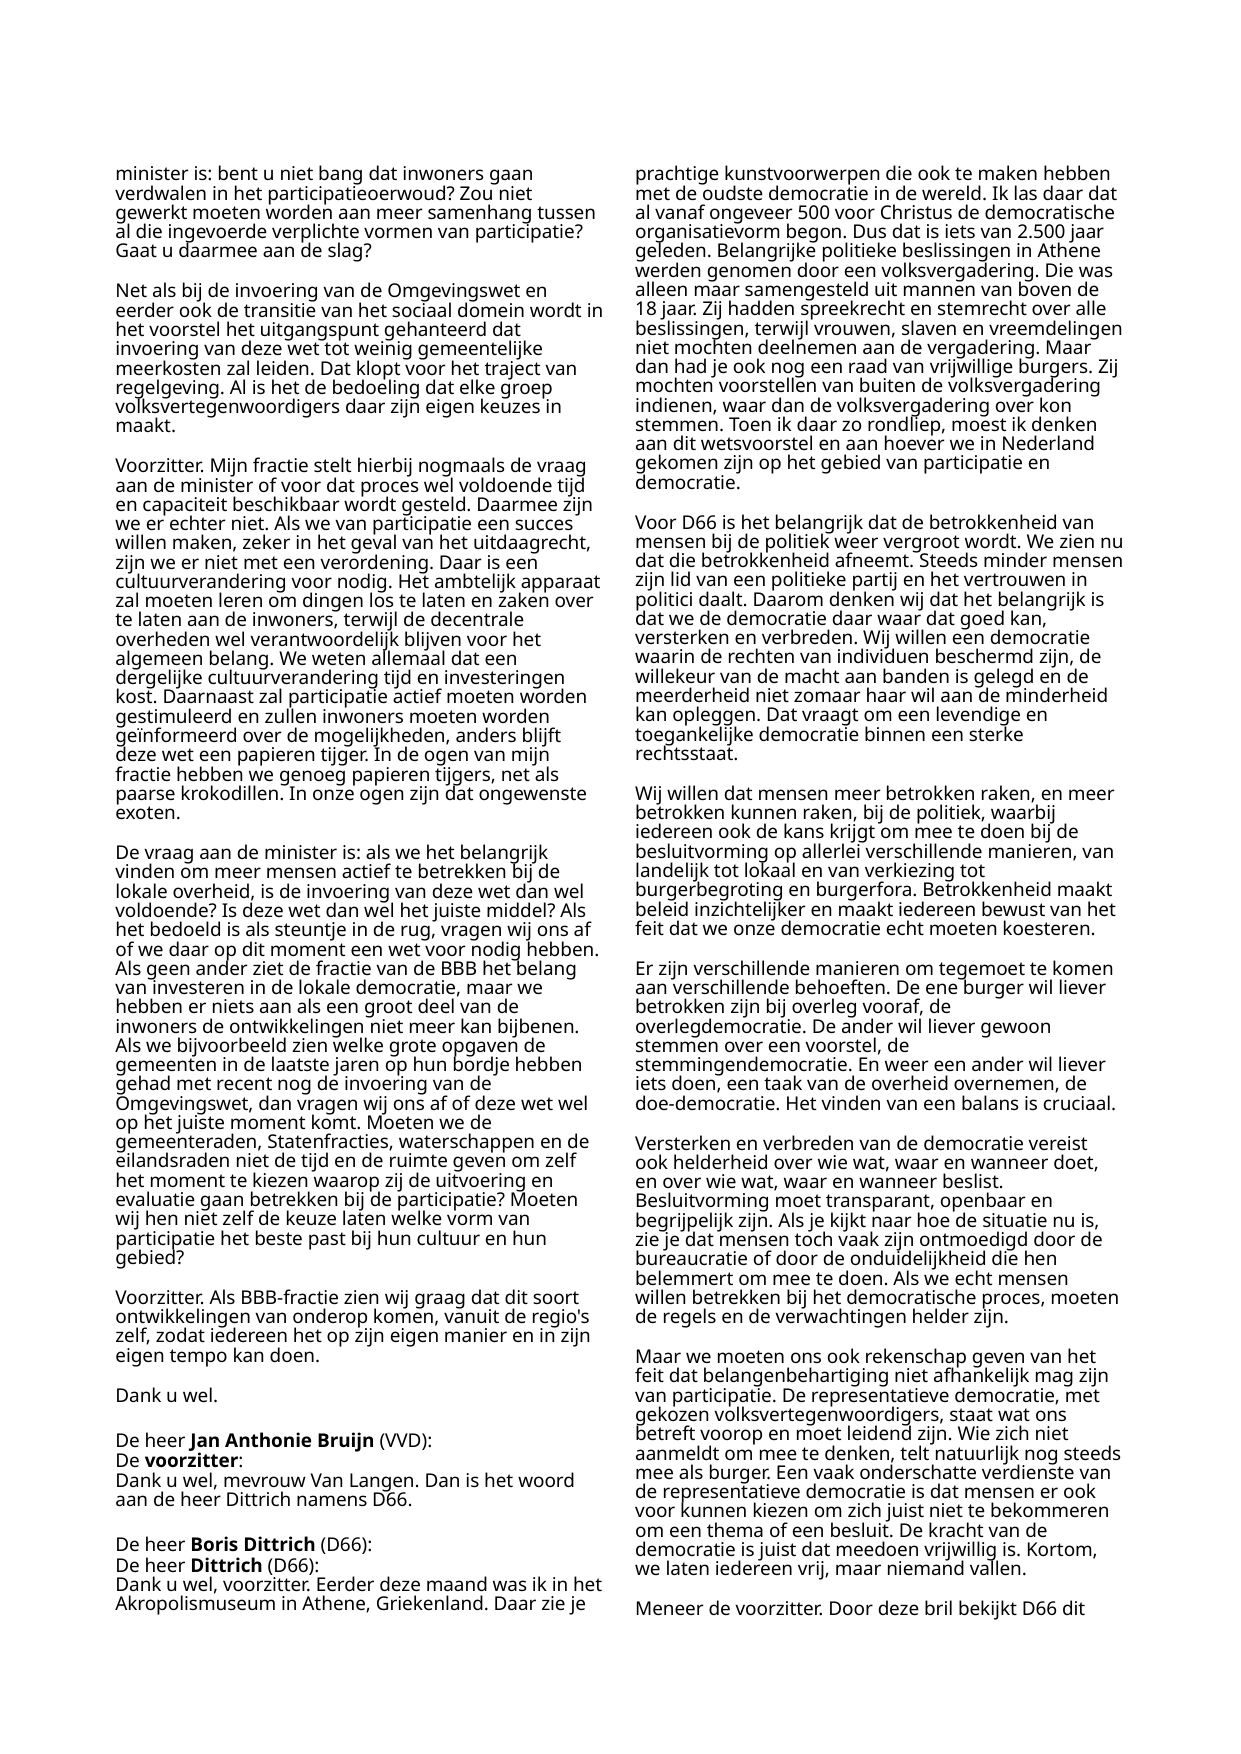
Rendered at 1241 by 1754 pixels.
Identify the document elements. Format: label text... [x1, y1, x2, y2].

text Er zijn verschillende manieren om tegemoet te komen aan verschillende behoeften. De ene burger wil liever betrokken zijn bij overleg vooraf, de overlegdemocratie. De ander wil liever gewoon stemmen over een voorstel, de stemmingendemocratie. En weer een ander wil liever iets doen, een taak van de overheid overnemen, de doe-democratie. Het vinden van een balans is cruciaal. [635, 960, 1125, 1114]
text De voorzitter: [115, 1452, 605, 1472]
text Voor D66 is het belangrijk dat de betrokkenheid van mensen bij de politiek weer vergroot wordt. We zien nu dat die betrokkenheid afneemt. Steeds minder mensen zijn lid van een politieke partij en het vertrouwen in politici daalt. Daarom denken wij dat het belangrijk is dat we de democratie daar waar dat goed kan, versterken en verbreden. Wij willen een democratie waarin de rechten van individuen beschermd zijn, de willekeur van de macht aan banden is gelegd en de meerderheid niet zomaar haar wil aan de minderheid kan opleggen. Dat vraagt om een levendige en toegankelijke democratie binnen een sterke rechtsstaat. [635, 514, 1125, 764]
text minister is: bent u niet bang dat inwoners gaan verdwalen in het participatieoerwoud? Zou niet gewerkt moeten worden aan meer samenhang tussen al die ingevoerde verplichte vormen van participatie? Gaat u daarmee aan de slag? [115, 165, 605, 262]
text De heer Dittrich (D66): [115, 1557, 605, 1576]
text De vraag aan de minister is: als we het belangrijk vinden om meer mensen actief te betrekken bij de lokale overheid, is de invoering van deze wet dan wel voldoende? Is deze wet dan wel het juiste middel? Als het bedoeld is als steuntje in de rug, vragen wij ons af of we daar op dit moment een wet voor nodig hebben. Als geen ander ziet de fractie van de BBB het belang van investeren in de lokale democratie, maar we hebben er niets aan als een groot deel van de inwoners de ontwikkelingen niet meer kan bijbenen. Als we bijvoorbeeld zien welke grote opgaven de gemeenten in de laatste jaren op hun bordje hebben gehad met recent nog de invoering van de Omgevingswet, dan vragen wij ons af of deze wet wel op het juiste moment komt. Moeten we de gemeenteraden, Statenfracties, waterschappen en de eilandsraden niet de tijd en de ruimte geven om zelf het moment te kiezen waarop zij de uitvoering en evaluatie gaan betrekken bij de participatie? Moeten wij hen niet zelf de keuze laten welke vorm van participatie het beste past bij hun cultuur en hun gebied? [115, 844, 605, 1268]
text Maar we moeten ons ook rekenschap geven van het feit dat belangenbehartiging niet afhankelijk mag zijn van participatie. De representatieve democratie, met gekozen volksvertegenwoordigers, staat wat ons betreft voorop en moet leidend zijn. Wie zich niet aanmeldt om mee te denken, telt natuurlijk nog steeds mee als burger. Een vaak onderschatte verdienste van de representatieve democratie is dat mensen er ook voor kunnen kiezen om zich juist niet te bekommeren om een thema of een besluit. De kracht van de democratie is juist dat meedoen vrijwillig is. Kortom, we laten iedereen vrij, maar niemand vallen. [635, 1348, 1125, 1579]
text Dank u wel, mevrouw Van Langen. Dan is het woord aan de heer Dittrich namens D66. [115, 1472, 605, 1510]
text Voorzitter. Als BBB-fractie zien wij graag dat dit soort ontwikkelingen van onderop komen, vanuit de regio's zelf, zodat iedereen het op zijn eigen manier en in zijn eigen tempo kan doen. [115, 1289, 605, 1366]
text Voorzitter. Mijn fractie stelt hierbij nogmaals de vraag aan de minister of voor dat proces wel voldoende tijd en capaciteit beschikbaar wordt gesteld. Daarmee zijn we er echter niet. Als we van participatie een succes willen maken, zeker in het geval van het uitdaagrecht, zijn we er niet met een verordening. Daar is een cultuurverandering voor nodig. Het ambtelijk apparaat zal moeten leren om dingen los te laten en zaken over te laten aan de inwoners, terwijl de decentrale overheden wel verantwoordelijk blijven voor het algemeen belang. We weten allemaal dat een dergelijke cultuurverandering tijd en investeringen kost. Daarnaast zal participatie actief moeten worden gestimuleerd en zullen inwoners moeten worden geïnformeerd over de mogelijkheden, anders blijft deze wet een papieren tijger. In de ogen van mijn fractie hebben we genoeg papieren tijgers, net als paarse krokodillen. In onze ogen zijn dat ongewenste exoten. [115, 457, 605, 823]
text Meneer de voorzitter. Door deze bril bekijkt D66 dit [635, 1600, 1125, 1619]
text Versterken en verbreden van de democratie vereist ook helderheid over wie wat, waar en wanneer doet, en over wie wat, waar en wanneer beslist. Besluitvorming moet transparant, openbaar en begrijpelijk zijn. Als je kijkt naar hoe de situatie nu is, zie je dat mensen toch vaak zijn ontmoedigd door de bureaucratie of door de onduidelijkheid die hen belemmert om mee te doen. Als we echt mensen willen betrekken bij het democratische proces, moeten de regels en de verwachtingen helder zijn. [635, 1135, 1125, 1327]
text Net als bij de invoering van de Omgevingswet en eerder ook de transitie van het sociaal domein wordt in het voorstel het uitgangspunt gehanteerd dat invoering van deze wet tot weinig gemeentelijke meerkosten zal leiden. Dat klopt voor het traject van regelgeving. Al is het de bedoeling dat elke groep volksvertegenwoordigers daar zijn eigen keuzes in maakt. [115, 282, 605, 437]
text De heer Boris Dittrich (D66): [115, 1531, 605, 1557]
text Dank u wel, voorzitter. Eerder deze maand was ik in het Akropolismuseum in Athene, Griekenland. Daar zie je [115, 1576, 605, 1615]
text prachtige kunstvoorwerpen die ook te maken hebben met de oudste democratie in de wereld. Ik las daar dat al vanaf ongeveer 500 voor Christus de democratische organisatievorm begon. Dus dat is iets van 2.500 jaar geleden. Belangrijke politieke beslissingen in Athene werden genomen door een volksvergadering. Die was alleen maar samengesteld uit mannen van boven de 18 jaar. Zij hadden spreekrecht en stemrecht over alle beslissingen, terwijl vrouwen, slaven en vreemdelingen niet mochten deelnemen aan de vergadering. Maar dan had je ook nog een raad van vrijwillige burgers. Zij mochten voorstellen van buiten de volksvergadering indienen, waar dan de volksvergadering over kon stemmen. Toen ik daar zo rondliep, moest ik denken aan dit wetsvoorstel en aan hoever we in Nederland gekomen zijn op het gebied van participatie en democratie. [635, 165, 1125, 493]
text De heer Jan Anthonie Bruijn (VVD): [115, 1427, 605, 1452]
text Dank u wel. [115, 1387, 605, 1406]
text Wij willen dat mensen meer betrokken raken, en meer betrokken kunnen raken, bij de politiek, waarbij iedereen ook de kans krijgt om mee te doen bij de besluitvorming op allerlei verschillende manieren, van landelijk tot lokaal en van verkiezing tot burgerbegroting en burgerfora. Betrokkenheid maakt beleid inzichtelijker en maakt iedereen bewust van het feit dat we onze democratie echt moeten koesteren. [635, 785, 1125, 939]
